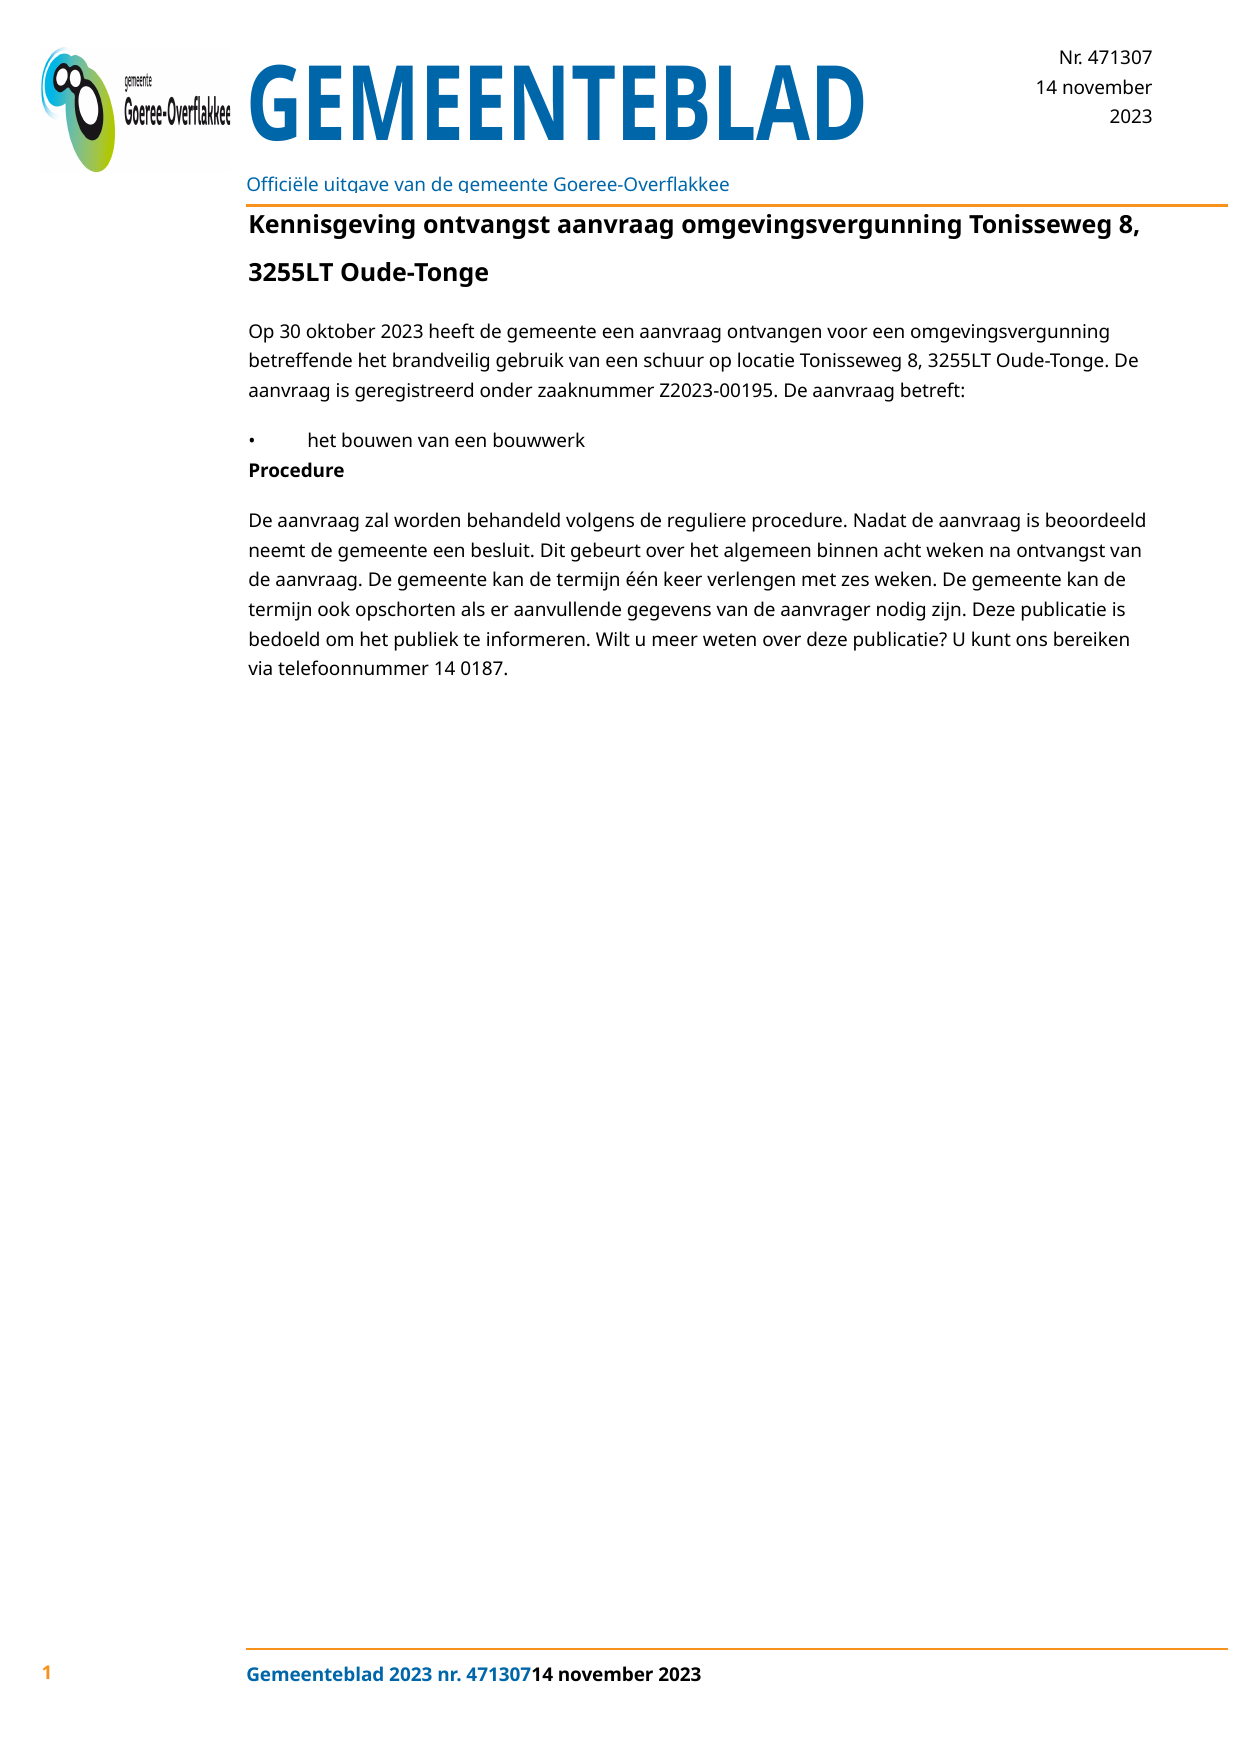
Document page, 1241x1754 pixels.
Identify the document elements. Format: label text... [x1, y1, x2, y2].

text Kennisgeving ontvangst aanvraag omgevingsvergunning Tonisseweg 8, 3255LT Oude-Tonge [248, 207, 1152, 288]
list het bouwen van een bouwwerk [248, 427, 1152, 453]
picture [41, 47, 231, 172]
text De aanvraag zal worden behandeld volgens de reguliere procedure. Nadat de aanvraag is beoordeeld neemt de gemeente een besluit. Dit gebeurt over het algemeen binnen acht weken na ontvangst van de aanvraag. De gemeente kan de termijn één keer verlengen met zes weken. De gemeente kan de termijn ook opschorten als er aanvullende gegevens van de aanvrager nodig zijn. Deze publicatie is bedoeld om het publiek te informeren. Wilt u meer weten over deze publicatie? U kunt ons bereiken via telefoonnummer 14 0187. [248, 507, 1152, 681]
text Op 30 oktober 2023 heeft de gemeente een aanvraag ontvangen voor een omgevingsvergunning betreffende het brandveilig gebruik van een schuur op locatie Tonisseweg 8, 3255LT Oude-Tonge. De aanvraag is geregistreerd onder zaaknummer Z2023-00195. De aanvraag betreft: [248, 318, 1152, 403]
text Procedure [248, 457, 1152, 483]
